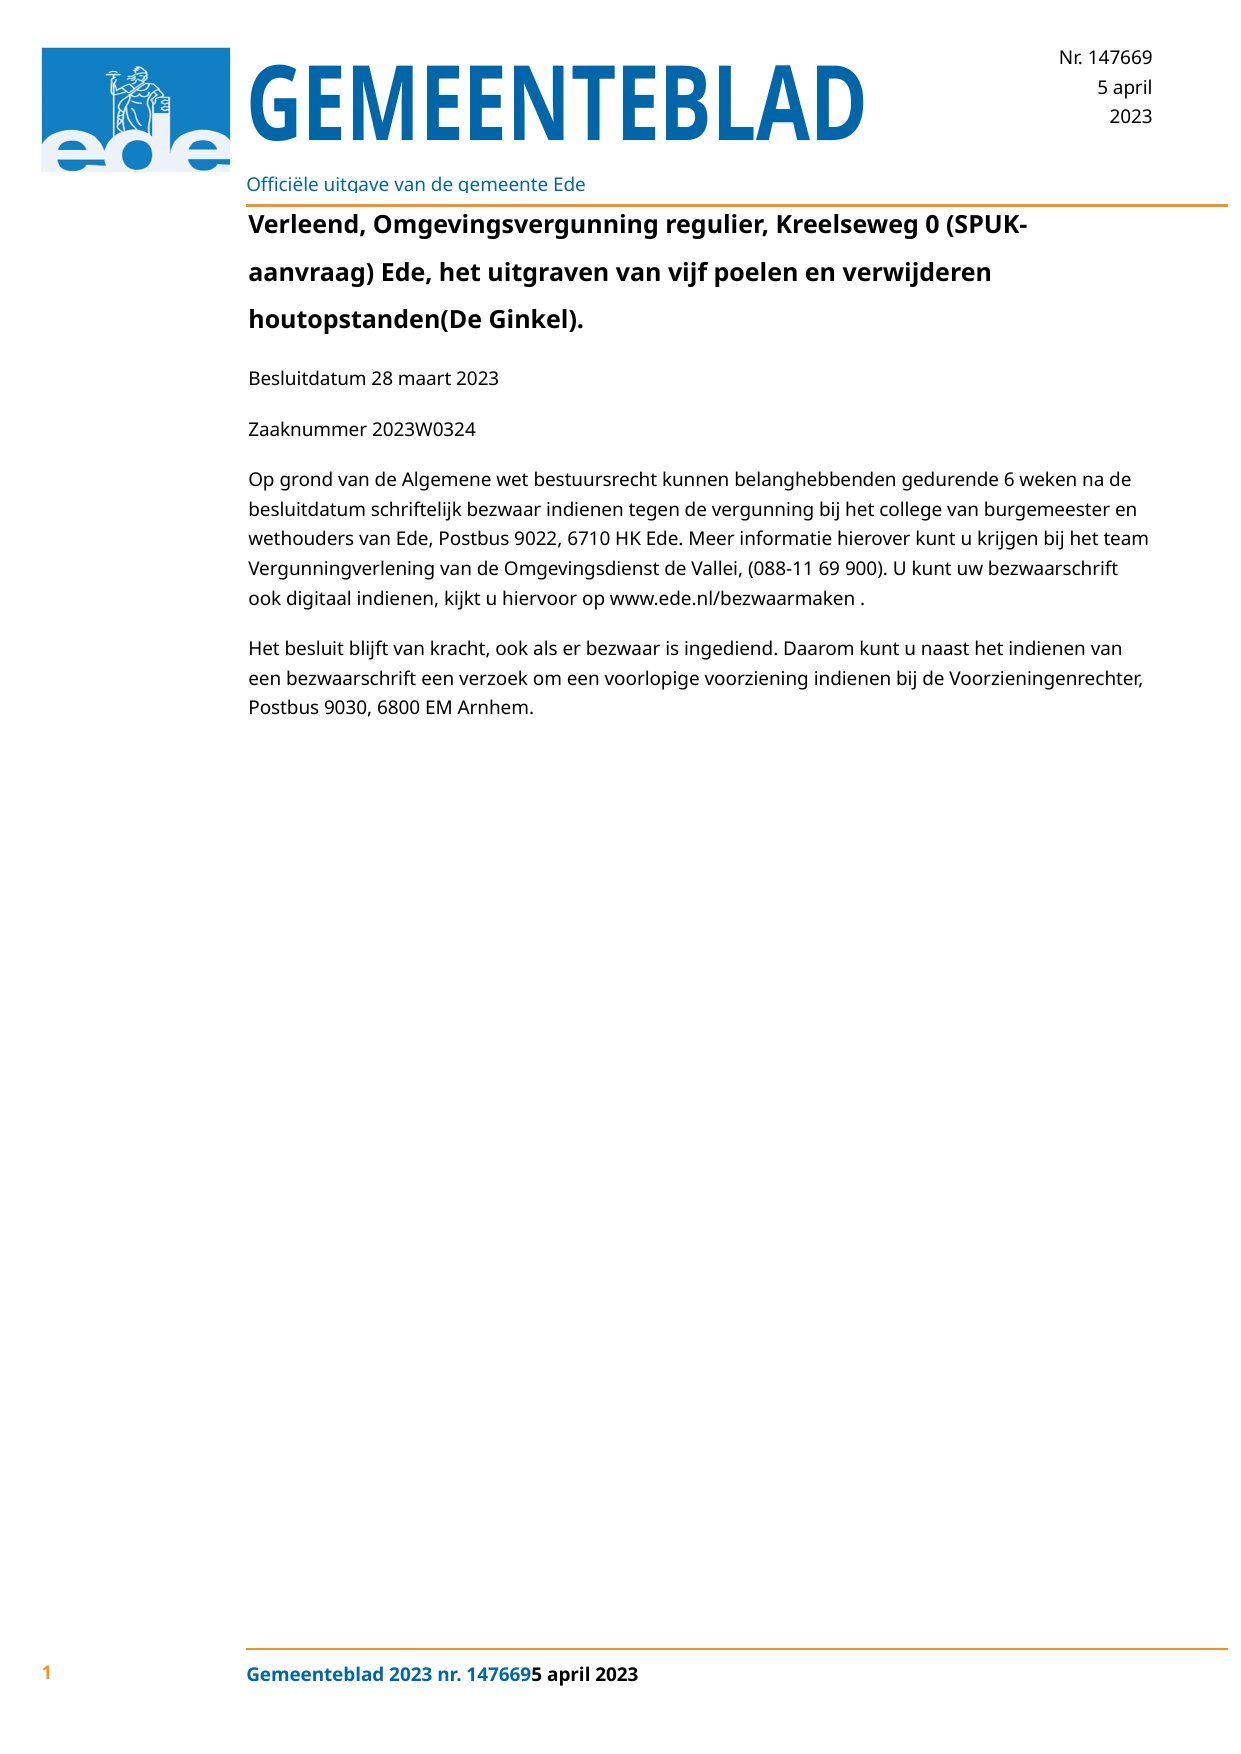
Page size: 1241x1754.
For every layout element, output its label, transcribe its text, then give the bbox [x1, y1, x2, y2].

text Zaaknummer 2023W0324 [248, 416, 1152, 442]
picture [41, 47, 231, 172]
text Het besluit blijft van kracht, ook als er bezwaar is ingediend. Daarom kunt u naast het indienen van een bezwaarschrift een verzoek om een voorlopige voorziening indienen bij de Voorzieningenrechter, Postbus 9030, 6800 EM Arnhem. [248, 635, 1152, 720]
text Besluitdatum 28 maart 2023 [248, 366, 1152, 391]
text Op grond van de Algemene wet bestuursrecht kunnen belanghebbenden gedurende 6 weken na de besluitdatum schriftelijk bezwaar indienen tegen de vergunning bij het college van burgemeester en wethouders van Ede, Postbus 9022, 6710 HK Ede. Meer informatie hierover kunt u krijgen bij het team Vergunningverlening van de Omgevingsdienst de Vallei, (088-11 69 900). U kunt uw bezwaarschrift ook digitaal indienen, kijkt u hiervoor op www.ede.nl/bezwaarmaken . [248, 466, 1152, 610]
text Verleend, Omgevingsvergunning regulier, Kreelseweg 0 (SPUK-aanvraag) Ede, het uitgraven van vijf poelen en verwijderen houtopstanden(De Ginkel). [248, 207, 1152, 336]
